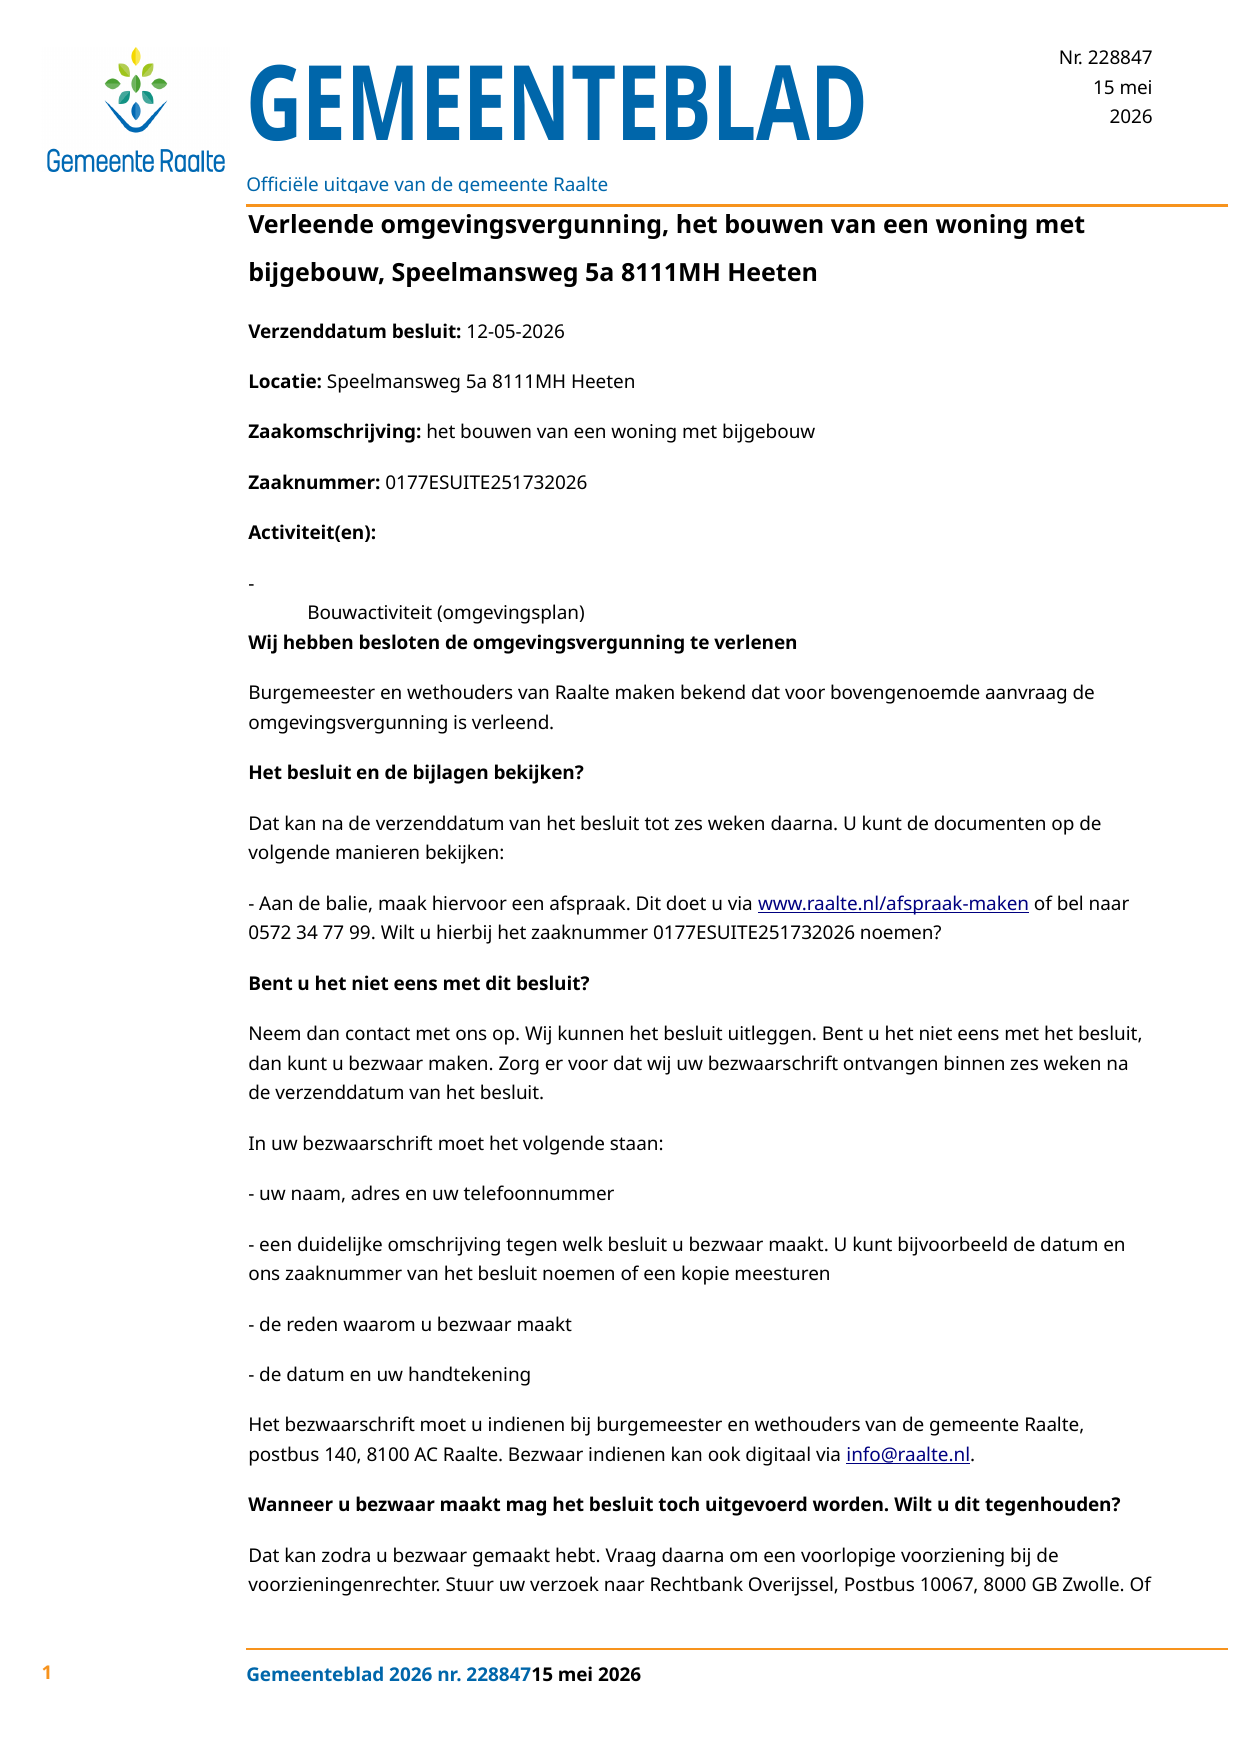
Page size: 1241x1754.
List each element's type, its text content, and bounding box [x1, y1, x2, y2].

text Verleende omgevingsvergunning, het bouwen van een woning met bijgebouw, Speelmansweg 5a 8111MH Heeten [248, 207, 1152, 288]
text Wij hebben besloten de omgevingsvergunning te verlenen [248, 629, 1152, 655]
text Het bezwaarschrift moet u indienen bij burgemeester en wethouders van de gemeente Raalte, postbus 140, 8100 AC Raalte. Bezwaar indienen kan ook digitaal via info@raalte.nl. [248, 1412, 1152, 1467]
text - de reden waarom u bezwaar maakt [248, 1311, 1152, 1337]
text - uw naam, adres en uw telefoonnummer [248, 1180, 1152, 1206]
text Dat kan na de verzenddatum van het besluit tot zes weken daarna. U kunt de documenten op de volgende manieren bekijken: [248, 810, 1152, 865]
text Zaakomschrijving: het bouwen van een woning met bijgebouw [248, 419, 1152, 444]
text Bent u het niet eens met dit besluit? [248, 970, 1152, 996]
text Locatie: Speelmansweg 5a 8111MH Heeten [248, 368, 1152, 394]
text Het besluit en de bijlagen bekijken? [248, 759, 1152, 785]
text Activiteit(en): [248, 519, 1152, 545]
list Bouwactiviteit (omgevingsplan) [248, 599, 1152, 625]
text Burgemeester en wethouders van Raalte maken bekend dat voor bovengenoemde aanvraag de omgevingsvergunning is verleend. [248, 679, 1152, 735]
text Dat kan zodra u bezwaar gemaakt hebt. Vraag daarna om een voorlopige voorziening bij de voorzieningenrechter. Stuur uw verzoek naar Rechtbank Overijssel, Postbus 10067, 8000 GB Zwolle. Of [248, 1542, 1152, 1597]
text Neem dan contact met ons op. Wij kunnen het besluit uitleggen. Bent u het niet eens met het besluit, dan kunt u bezwaar maken. Zorg er voor dat wij uw bezwaarschrift ontvangen binnen zes weken na de verzenddatum van het besluit. [248, 1020, 1152, 1105]
picture [41, 47, 231, 172]
text In uw bezwaarschrift moet het volgende staan: [248, 1130, 1152, 1156]
text Verzenddatum besluit: 12-05-2026 [248, 318, 1152, 344]
text - Aan de balie, maak hiervoor een afspraak. Dit doet u via www.raalte.nl/afspraak-maken of bel naar 0572 34 77 99. Wilt u hierbij het zaaknummer 0177ESUITE251732026 noemen? [248, 890, 1152, 945]
text - een duidelijke omschrijving tegen welk besluit u bezwaar maakt. U kunt bijvoorbeeld de datum en ons zaaknummer van het besluit noemen of een kopie meesturen [248, 1231, 1152, 1286]
text Wanneer u bezwaar maakt mag het besluit toch uitgevoerd worden. Wilt u dit tegenhouden? [248, 1492, 1152, 1517]
text - de datum en uw handtekening [248, 1361, 1152, 1387]
text Zaaknummer: 0177ESUITE251732026 [248, 469, 1152, 495]
